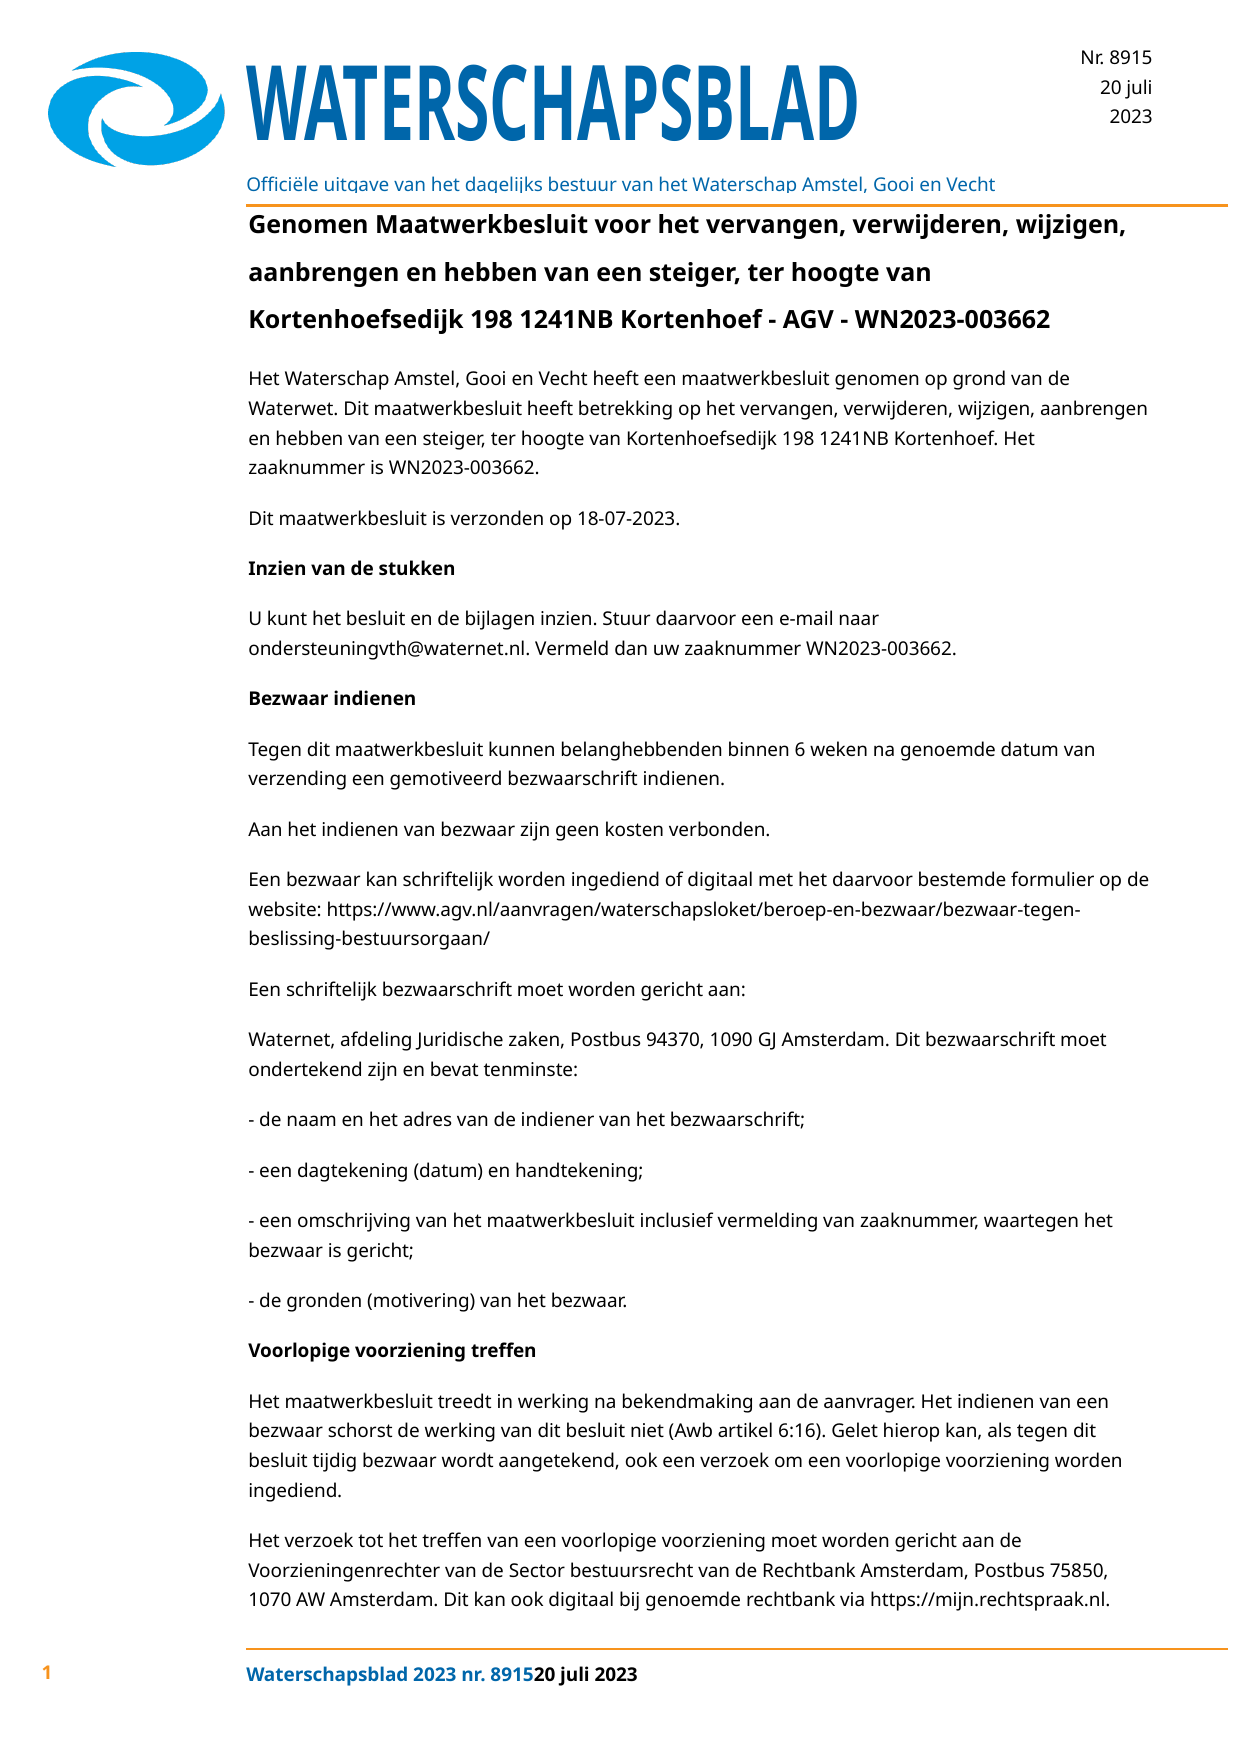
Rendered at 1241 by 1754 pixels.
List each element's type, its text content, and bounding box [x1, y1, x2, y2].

text Dit maatwerkbesluit is verzonden op 18-07-2023. [248, 505, 1152, 530]
text Tegen dit maatwerkbesluit kunnen belanghebbenden binnen 6 weken na genoemde datum van verzending een gemotiveerd bezwaarschrift indienen. [248, 736, 1152, 791]
text Voorlopige voorziening treffen [248, 1338, 1152, 1363]
text - een dagtekening (datum) en handtekening; [248, 1157, 1152, 1182]
text Genomen Maatwerkbesluit voor het vervangen, verwijderen, wijzigen, aanbrengen en hebben van een steiger, ter hoogte van Kortenhoefsedijk 198 1241NB Kortenhoef - AGV - WN2023-003662 [248, 207, 1152, 336]
text Waternet, afdeling Juridische zaken, Postbus 94370, 1090 GJ Amsterdam. Dit bezwaarschrift moet ondertekend zijn en bevat tenminste: [248, 1026, 1152, 1082]
text Een bezwaar kan schriftelijk worden ingediend of digitaal met het daarvoor bestemde formulier op de website: https://www.agv.nl/aanvragen/waterschapsloket/beroep-en-bezwaar/bezwaar-tegen-beslissing-bestuursorgaan/ [248, 866, 1152, 951]
text - een omschrijving van het maatwerkbesluit inclusief vermelding van zaaknummer, waartegen het bezwaar is gericht; [248, 1207, 1152, 1262]
text - de gronden (motivering) van het bezwaar. [248, 1287, 1152, 1313]
text U kunt het besluit en de bijlagen inzien. Stuur daarvoor een e-mail naar ondersteuningvth@waternet.nl. Vermeld dan uw zaaknummer WN2023-003662. [248, 606, 1152, 661]
text Het maatwerkbesluit treedt in werking na bekendmaking aan de aanvrager. Het indienen van een bezwaar schorst de werking van dit besluit niet (Awb artikel 6:16). Gelet hierop kan, als tegen dit besluit tijdig bezwaar wordt aangetekend, ook een verzoek om een voorlopige voorziening worden ingediend. [248, 1388, 1152, 1502]
text Bezwaar indienen [248, 686, 1152, 711]
picture [41, 47, 231, 172]
text Aan het indienen van bezwaar zijn geen kosten verbonden. [248, 816, 1152, 842]
text Inzien van de stukken [248, 555, 1152, 581]
text Het Waterschap Amstel, Gooi en Vecht heeft een maatwerkbesluit genomen op grond van de Waterwet. Dit maatwerkbesluit heeft betrekking op het vervangen, verwijderen, wijzigen, aanbrengen en hebben van een steiger, ter hoogte van Kortenhoefsedijk 198 1241NB Kortenhoef. Het zaaknummer is WN2023-003662. [248, 366, 1152, 480]
text Het verzoek tot het treffen van een voorlopige voorziening moet worden gericht aan de Voorzieningenrechter van de Sector bestuursrecht van de Rechtbank Amsterdam, Postbus 75850, 1070 AW Amsterdam. Dit kan ook digitaal bij genoemde rechtbank via https://mijn.rechtspraak.nl. [248, 1527, 1152, 1612]
text - de naam en het adres van de indiener van het bezwaarschrift; [248, 1106, 1152, 1132]
text Een schriftelijk bezwaarschrift moet worden gericht aan: [248, 976, 1152, 1002]
